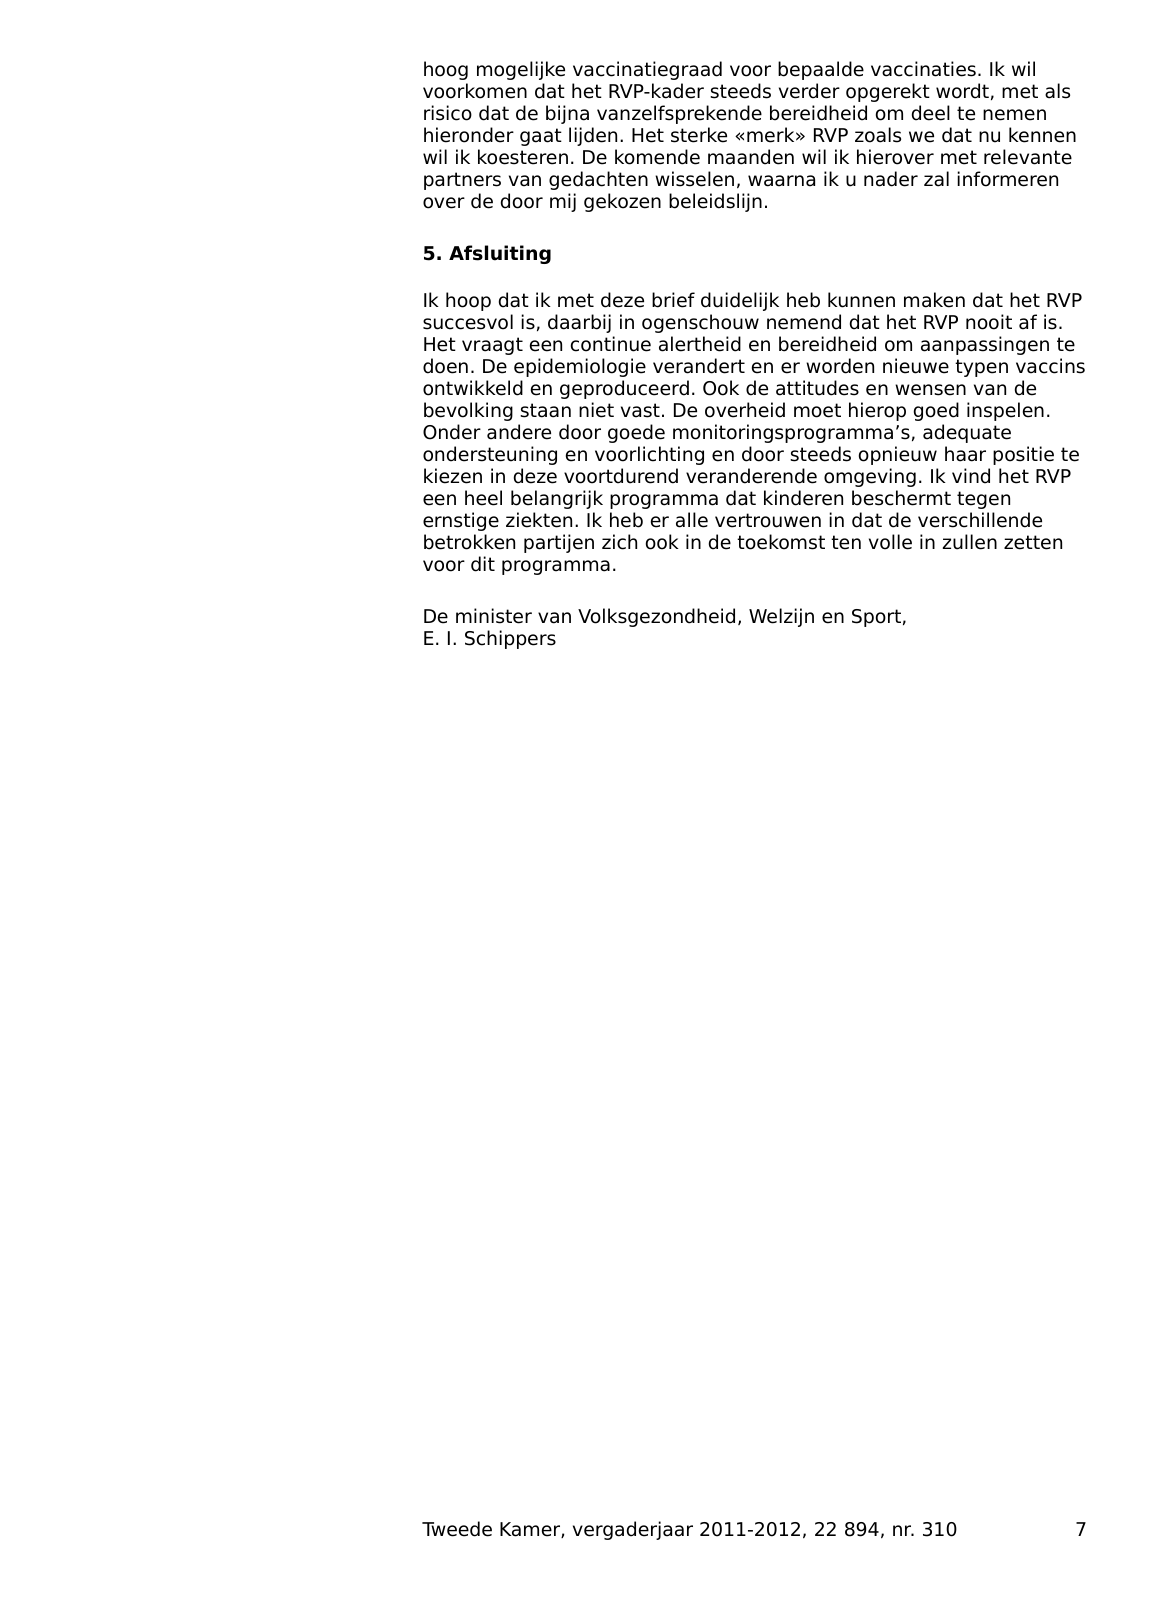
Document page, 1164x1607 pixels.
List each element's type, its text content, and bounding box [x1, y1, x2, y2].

text De minister van Volksgezondheid, Welzijn en Sport, E. I. Schippers [422, 606, 1087, 649]
text Ik hoop dat ik met deze brief duidelijk heb kunnen maken dat het RVP succesvol is, daarbij in ogenschouw nemend dat het RVP nooit af is. Het vraagt een continue alertheid en bereidheid om aanpassingen te doen. De epidemiologie verandert en er worden nieuwe typen vaccins ontwikkeld en geproduceerd. Ook de attitudes en wensen van de bevolking staan niet vast. De overheid moet hierop goed inspelen. Onder andere door goede monitoringsprogramma’s, adequate ondersteuning en voorlichting en door steeds opnieuw haar positie te kiezen in deze voortdurend veranderende omgeving. Ik vind het RVP een heel belangrijk programma dat kinderen beschermt tegen ernstige ziekten. Ik heb er alle vertrouwen in dat de verschillende betrokken partijen zich ook in de toekomst ten volle in zullen zetten voor dit programma. [422, 290, 1087, 576]
subtitle 5. Afsluiting [422, 243, 1087, 265]
text hoog mogelijke vaccinatiegraad voor bepaalde vaccinaties. Ik wil voorkomen dat het RVP-kader steeds verder opgerekt wordt, met als risico dat de bijna vanzelfsprekende bereidheid om deel te nemen hieronder gaat lijden. Het sterke «merk» RVP zoals we dat nu kennen wil ik koesteren. De komende maanden wil ik hierover met relevante partners van gedachten wisselen, waarna ik u nader zal informeren over de door mij gekozen beleidslijn. [422, 59, 1087, 213]
